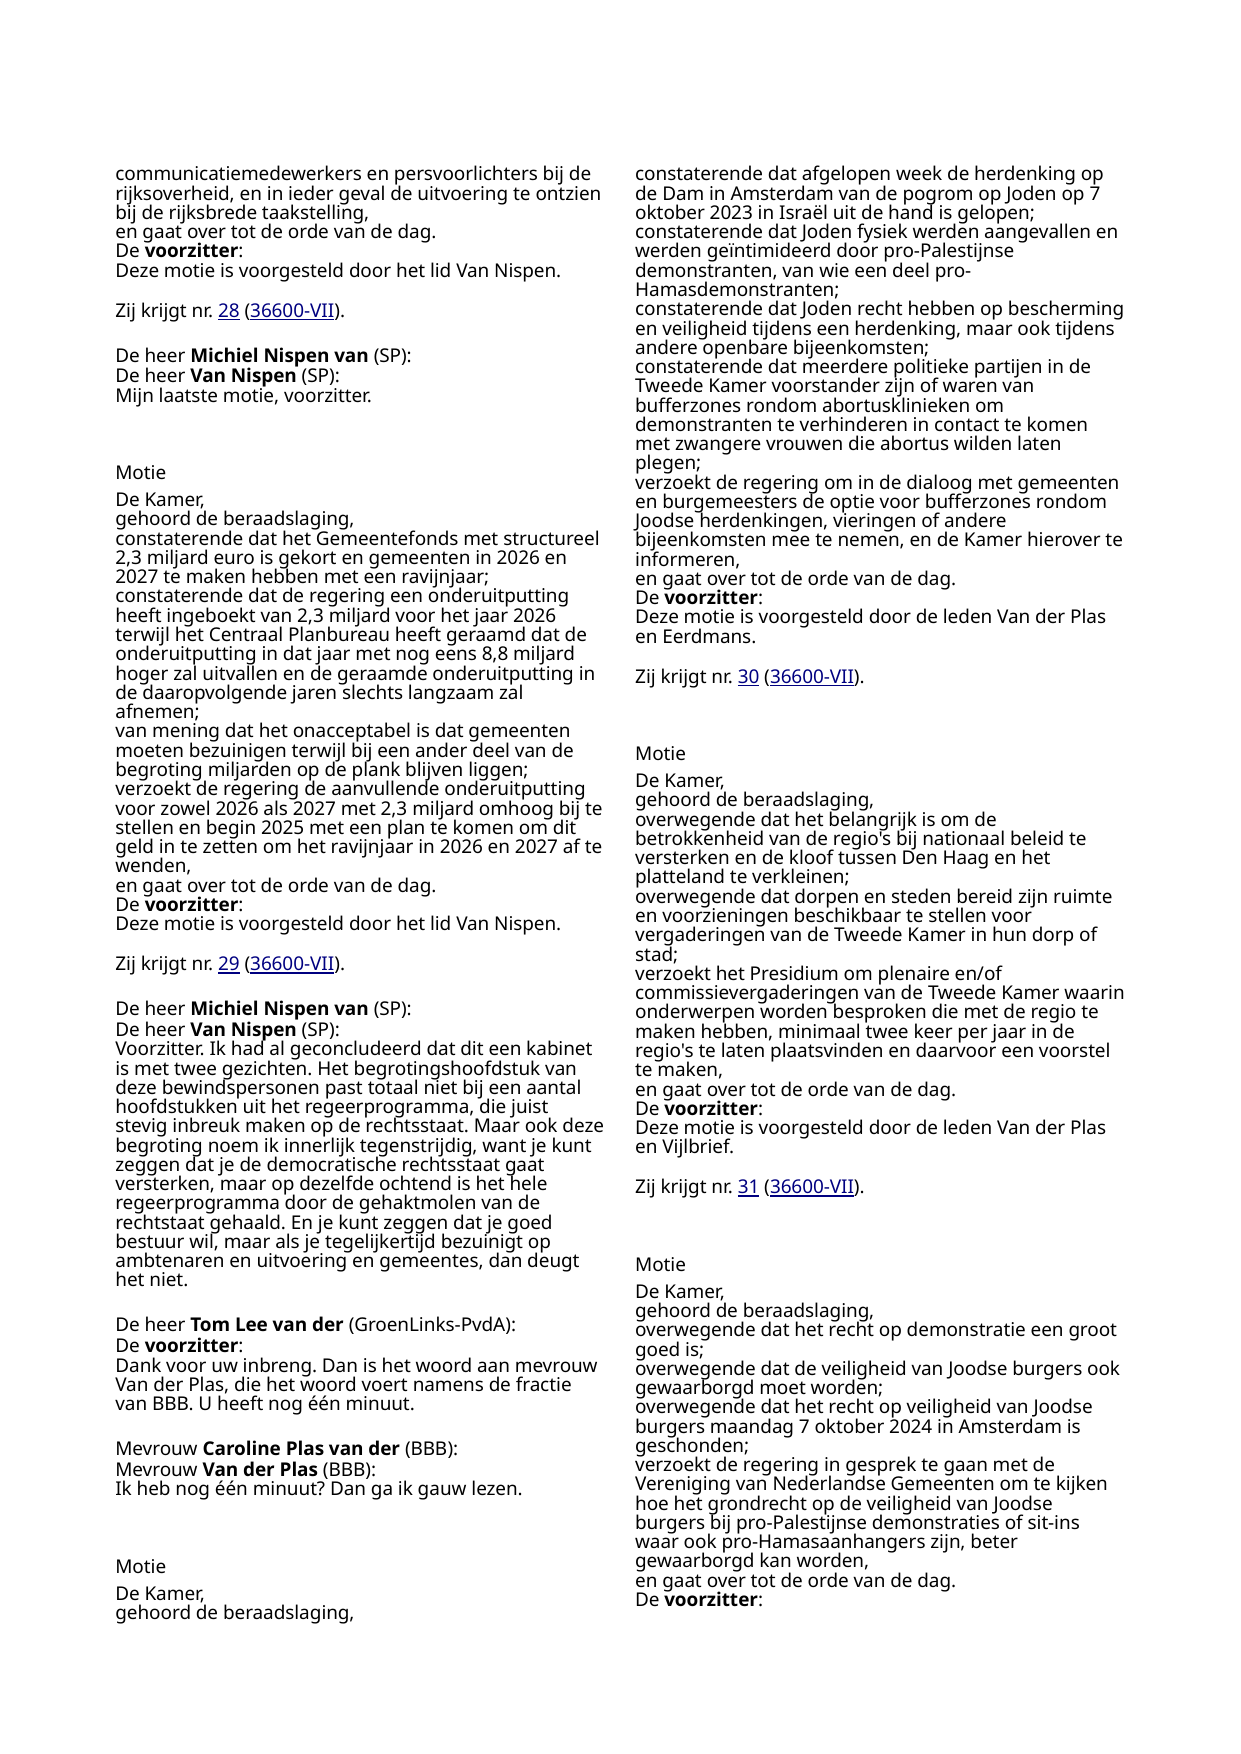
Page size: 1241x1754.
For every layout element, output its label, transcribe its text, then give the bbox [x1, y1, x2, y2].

text gehoord de beraadslaging, [635, 1302, 1125, 1321]
text Dank voor uw inbreng. Dan is het woord aan mevrouw Van der Plas, die het woord voert namens de fractie van BBB. U heeft nog één minuut. [115, 1357, 605, 1414]
text communicatiemedewerkers en persvoorlichters bij de rijksoverheid, en in ieder geval de uitvoering te ontzien bij de rijksbrede taakstelling, [115, 165, 605, 223]
text Deze motie is voorgesteld door de leden Van der Plas en Eerdmans. [635, 608, 1125, 647]
text De Kamer, [115, 491, 605, 510]
text De heer Van Nispen (SP): [115, 1021, 605, 1040]
text verzoekt de regering in gesprek te gaan met de Vereniging van Nederlandse Gemeenten om te kijken hoe het grondrecht op de veiligheid van Joodse burgers bij pro-Palestijnse demonstraties of sit-ins waar ook pro-Hamasaanhangers zijn, beter gewaarborgd kan worden, [635, 1456, 1125, 1572]
text De voorzitter: [635, 1100, 1125, 1119]
text Motie [115, 459, 605, 485]
text constaterende dat de regering een onderuitputting heeft ingeboekt van 2,3 miljard voor het jaar 2026 terwijl het Centraal Planbureau heeft geraamd dat de onderuitputting in dat jaar met nog eens 8,8 miljard hoger zal uitvallen en de geraamde onderuitputting in de daaropvolgende jaren slechts langzaam zal afnemen; [115, 587, 605, 722]
text van mening dat het onacceptabel is dat gemeenten moeten bezuinigen terwijl bij een ander deel van de begroting miljarden op de plank blijven liggen; [115, 722, 605, 780]
text De Kamer, [115, 1584, 605, 1604]
text overwegende dat het belangrijk is om de betrokkenheid van de regio's bij nationaal beleid te versterken en de kloof tussen Den Haag en het platteland te verkleinen; [635, 811, 1125, 888]
text Motie [635, 741, 1125, 766]
text en gaat over tot de orde van de dag. [635, 1081, 1125, 1100]
text De voorzitter: [115, 1337, 605, 1357]
text overwegende dat de veiligheid van Joodse burgers ook gewaarborgd moet worden; [635, 1360, 1125, 1398]
text Mijn laatste motie, voorzitter. [115, 387, 605, 406]
text en gaat over tot de orde van de dag. [115, 877, 605, 896]
text De voorzitter: [635, 1591, 1125, 1610]
text De Kamer, [635, 1283, 1125, 1302]
text overwegende dat het recht op demonstratie een groot goed is; [635, 1321, 1125, 1360]
text De heer Michiel Nispen van (SP): [115, 995, 605, 1021]
text verzoekt het Presidium om plenaire en/of commissievergaderingen van de Tweede Kamer waarin onderwerpen worden besproken die met de regio te maken hebben, minimaal twee keer per jaar in de regio's te laten plaatsvinden en daarvoor een voorstel te maken, [635, 965, 1125, 1081]
text Zij krijgt nr. 29 (36600-VII). [115, 955, 605, 974]
text Ik heb nog één minuut? Dan ga ik gauw lezen. [115, 1480, 605, 1499]
text gehoord de beraadslaging, [115, 1604, 605, 1623]
text Motie [115, 1553, 605, 1579]
text constaterende dat meerdere politieke partijen in de Tweede Kamer voorstander zijn of waren van bufferzones rondom abortusklinieken om demonstranten te verhinderen in contact te komen met zwangere vrouwen die abortus wilden laten plegen; [635, 358, 1125, 474]
text gehoord de beraadslaging, [635, 791, 1125, 811]
text verzoekt de regering de aanvullende onderuitputting voor zowel 2026 als 2027 met 2,3 miljard omhoog bij te stellen en begin 2025 met een plan te komen om dit geld in te zetten om het ravijnjaar in 2026 en 2027 af te wenden, [115, 780, 605, 877]
text Deze motie is voorgesteld door het lid Van Nispen. [115, 262, 605, 281]
text constaterende dat Joden recht hebben op bescherming en veiligheid tijdens een herdenking, maar ook tijdens andere openbare bijeenkomsten; [635, 300, 1125, 358]
text Mevrouw Van der Plas (BBB): [115, 1461, 605, 1480]
text Deze motie is voorgesteld door het lid Van Nispen. [115, 915, 605, 934]
text De voorzitter: [635, 589, 1125, 608]
text Deze motie is voorgesteld door de leden Van der Plas en Vijlbrief. [635, 1119, 1125, 1158]
text constaterende dat het Gemeentefonds met structureel 2,3 miljard euro is gekort en gemeenten in 2026 en 2027 te maken hebben met een ravijnjaar; [115, 530, 605, 587]
text constaterende dat afgelopen week de herdenking op de Dam in Amsterdam van de pogrom op Joden op 7 oktober 2023 in Israël uit de hand is gelopen; [635, 165, 1125, 223]
text overwegende dat dorpen en steden bereid zijn ruimte en voorzieningen beschikbaar te stellen voor vergaderingen van de Tweede Kamer in hun dorp of stad; [635, 888, 1125, 965]
text constaterende dat Joden fysiek werden aangevallen en werden geïntimideerd door pro-Palestijnse demonstranten, van wie een deel pro-Hamasdemonstranten; [635, 223, 1125, 300]
text Zij krijgt nr. 31 (36600-VII). [635, 1178, 1125, 1198]
text en gaat over tot de orde van de dag. [635, 1572, 1125, 1591]
text Voorzitter. Ik had al geconcludeerd dat dit een kabinet is met twee gezichten. Het begrotingshoofdstuk van deze bewindspersonen past totaal niet bij een aantal hoofdstukken uit het regeerprogramma, die juist stevig inbreuk maken op de rechtsstaat. Maar ook deze begroting noem ik innerlijk tegenstrijdig, want je kunt zeggen dat je de democratische rechtsstaat gaat versterken, maar op dezelfde ochtend is het hele regeerprogramma door de gehaktmolen van de rechtstaat gehaald. En je kunt zeggen dat je goed bestuur wil, maar als je tegelijkertijd bezuinigt op ambtenaren en uitvoering en gemeentes, dan deugt het niet. [115, 1040, 605, 1291]
text overwegende dat het recht op veiligheid van Joodse burgers maandag 7 oktober 2024 in Amsterdam is geschonden; [635, 1398, 1125, 1456]
text De voorzitter: [115, 242, 605, 262]
text De voorzitter: [115, 896, 605, 915]
text verzoekt de regering om in de dialoog met gemeenten en burgemeesters de optie voor bufferzones rondom Joodse herdenkingen, vieringen of andere bijeenkomsten mee te nemen, en de Kamer hierover te informeren, [635, 474, 1125, 570]
text De heer Van Nispen (SP): [115, 367, 605, 387]
text gehoord de beraadslaging, [115, 510, 605, 530]
text en gaat over tot de orde van de dag. [635, 570, 1125, 589]
text Zij krijgt nr. 28 (36600-VII). [115, 302, 605, 321]
text Zij krijgt nr. 30 (36600-VII). [635, 668, 1125, 687]
text Motie [635, 1251, 1125, 1277]
text De heer Michiel Nispen van (SP): [115, 342, 605, 367]
text De Kamer, [635, 772, 1125, 791]
text De heer Tom Lee van der (GroenLinks-PvdA): [115, 1312, 605, 1337]
text Mevrouw Caroline Plas van der (BBB): [115, 1435, 605, 1461]
text en gaat over tot de orde van de dag. [115, 223, 605, 242]
